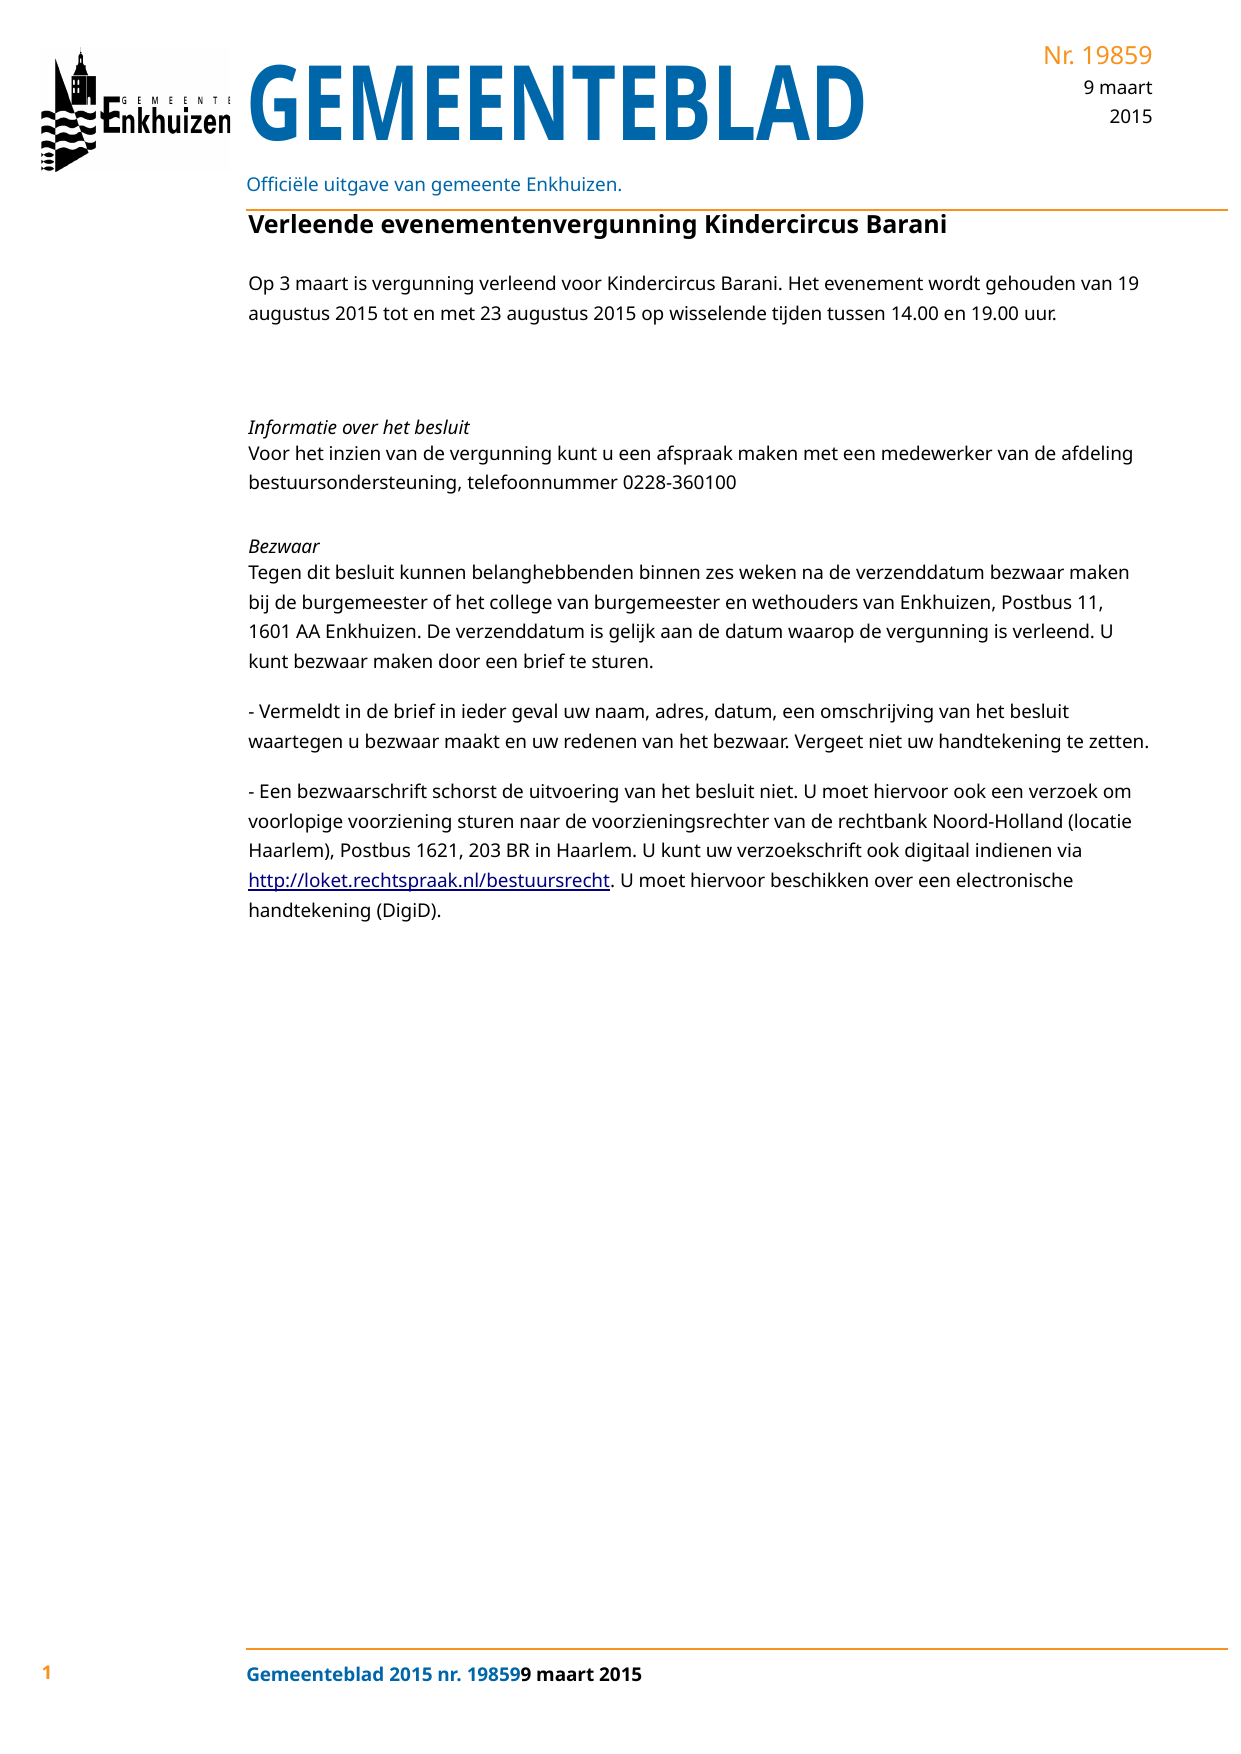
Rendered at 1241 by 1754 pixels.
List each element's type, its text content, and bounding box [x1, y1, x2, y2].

text Verleende evenementenvergunning Kindercircus Barani [248, 211, 1152, 241]
text - Vermeldt in de brief in ieder geval uw naam, adres, datum, een omschrijving van het besluit waartegen u bezwaar maakt en uw redenen van het bezwaar. Vergeet niet uw handtekening te zetten. [248, 698, 1152, 754]
text Op 3 maart is vergunning verleend voor Kindercircus Barani. Het evenement wordt gehouden van 19 augustus 2015 tot en met 23 augustus 2015 op wisselende tijden tussen 14.00 en 19.00 uur. [248, 270, 1152, 326]
picture [41, 47, 231, 172]
text Tegen dit besluit kunnen belanghebbenden binnen zes weken na de verzenddatum bezwaar maken bij de burgemeester of het college van burgemeester en wethouders van Enkhuizen, Postbus 11, 1601 AA Enkhuizen. De verzenddatum is gelijk aan de datum waarop de vergunning is verleend. U kunt bezwaar maken door een brief te sturen. [248, 559, 1152, 674]
text Informatie over het besluit [248, 414, 1152, 440]
text Bezwaar [248, 533, 1152, 559]
text Voor het inzien van de vergunning kunt u een afspraak maken met een medewerker van de afdeling bestuursondersteuning, telefoonnummer 0228-360100 [248, 440, 1152, 495]
text - Een bezwaarschrift schorst de uitvoering van het besluit niet. U moet hiervoor ook een verzoek om voorlopige voorziening sturen naar de voorzieningsrechter van de rechtbank Noord-Holland (locatie Haarlem), Postbus 1621, 203 BR in Haarlem. U kunt uw verzoekschrift ook digitaal indienen via http://loket.rechtspraak.nl/bestuursrecht. U moet hiervoor beschikken over een electronische handtekening (DigiD). [248, 778, 1152, 922]
